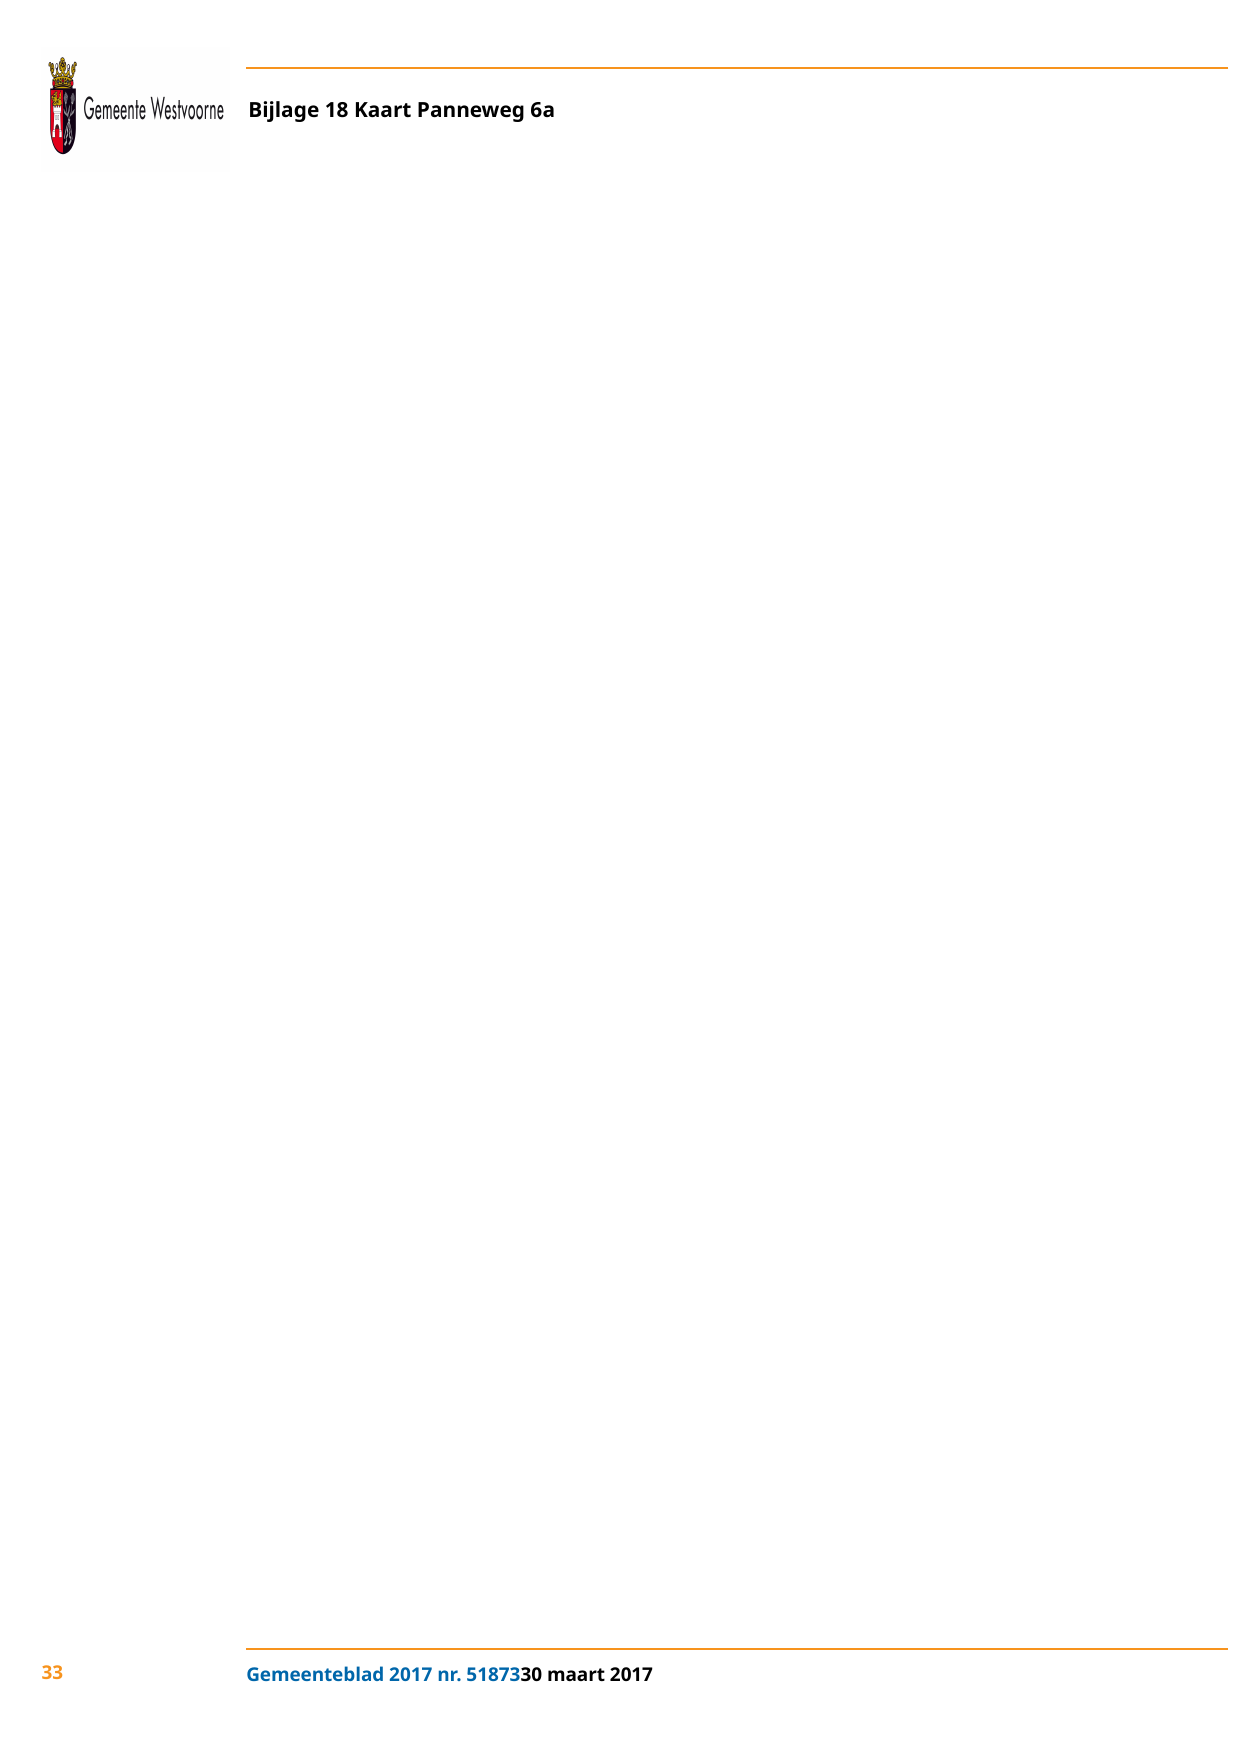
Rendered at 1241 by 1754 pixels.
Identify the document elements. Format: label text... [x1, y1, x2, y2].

text Bijlage 18 Kaart Panneweg 6a [248, 95, 1152, 123]
picture [41, 47, 231, 172]
